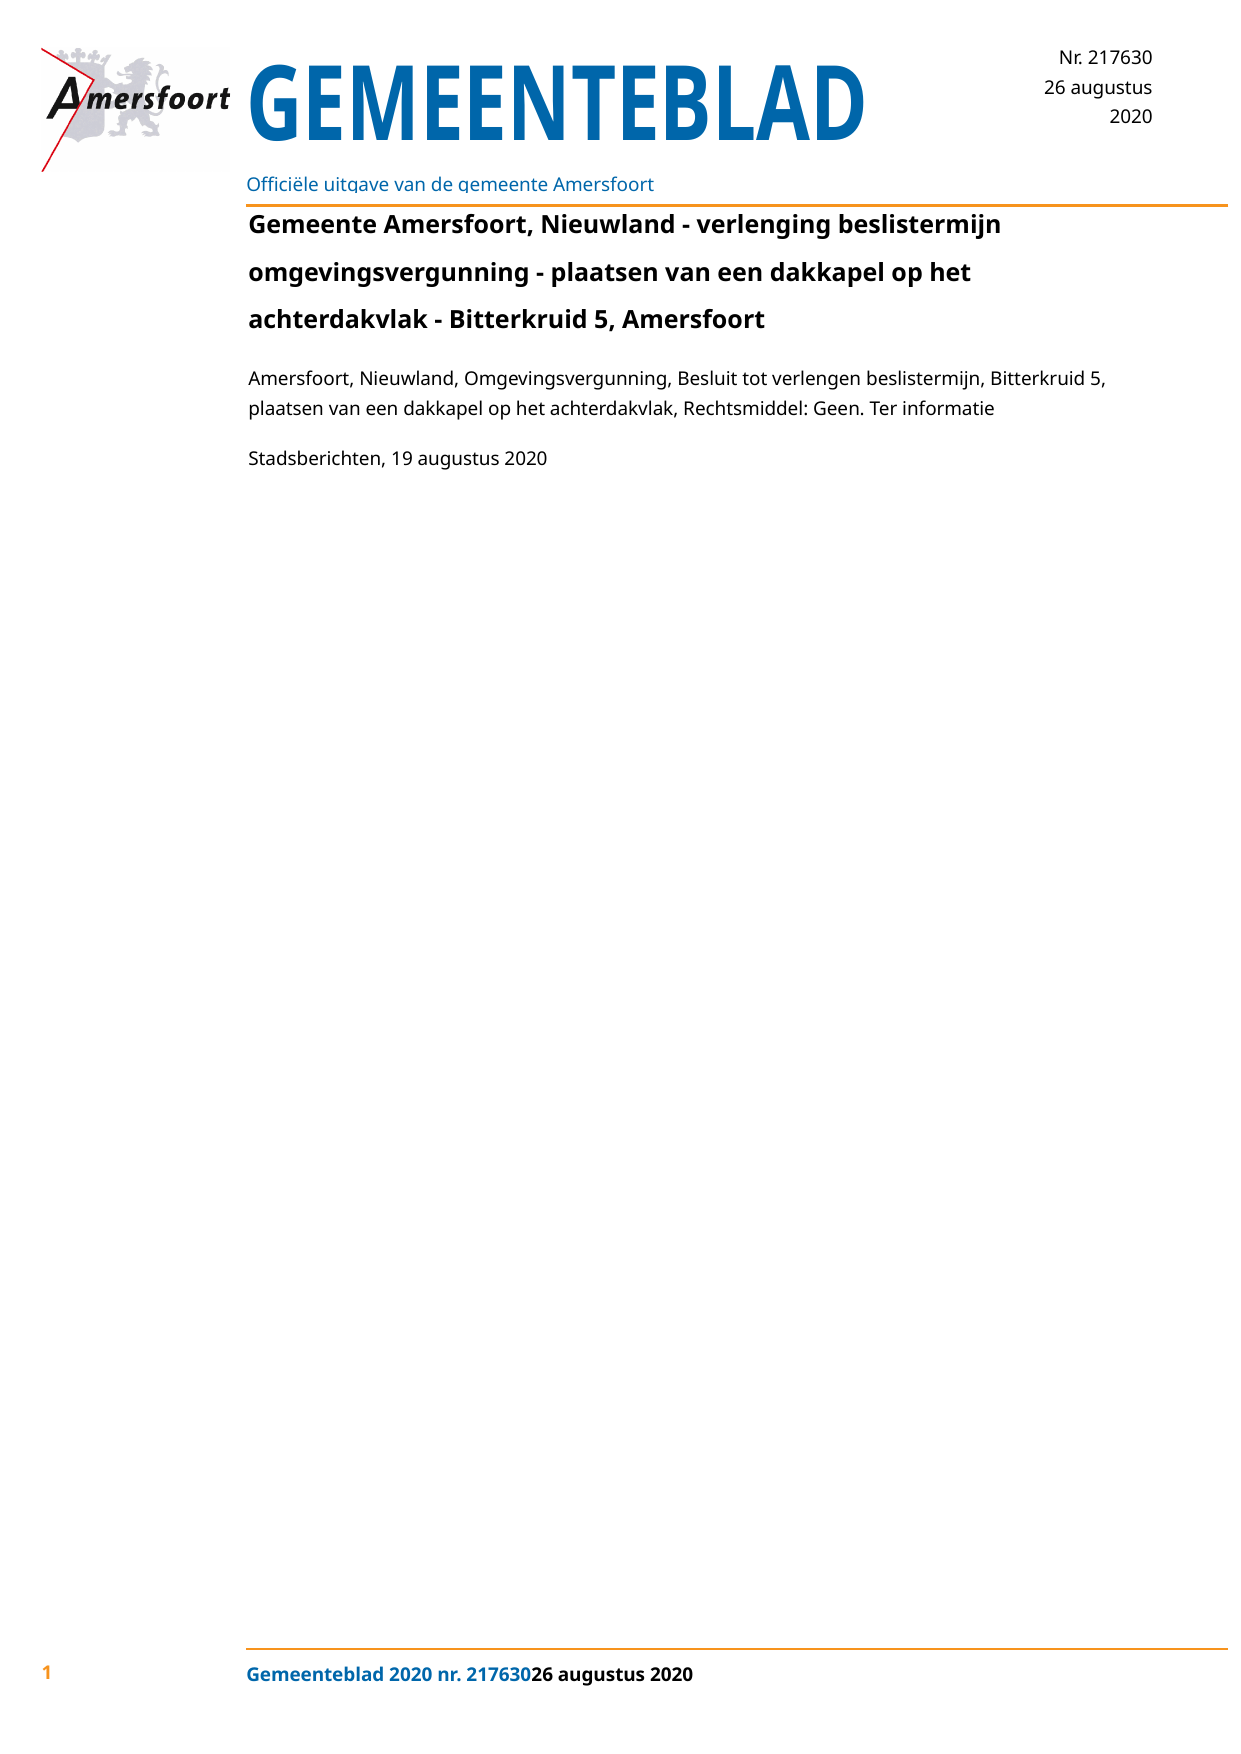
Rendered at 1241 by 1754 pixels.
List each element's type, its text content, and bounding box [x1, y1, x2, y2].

text Gemeente Amersfoort, Nieuwland - verlenging beslistermijn omgevingsvergunning - plaatsen van een dakkapel op het achterdakvlak - Bitterkruid 5, Amersfoort [248, 207, 1152, 336]
text Stadsberichten, 19 augustus 2020 [248, 446, 1152, 471]
text Amersfoort, Nieuwland, Omgevingsvergunning, Besluit tot verlengen beslistermijn, Bitterkruid 5, plaatsen van een dakkapel op het achterdakvlak, Rechtsmiddel: Geen. Ter informatie [248, 366, 1152, 421]
picture [41, 47, 231, 172]
